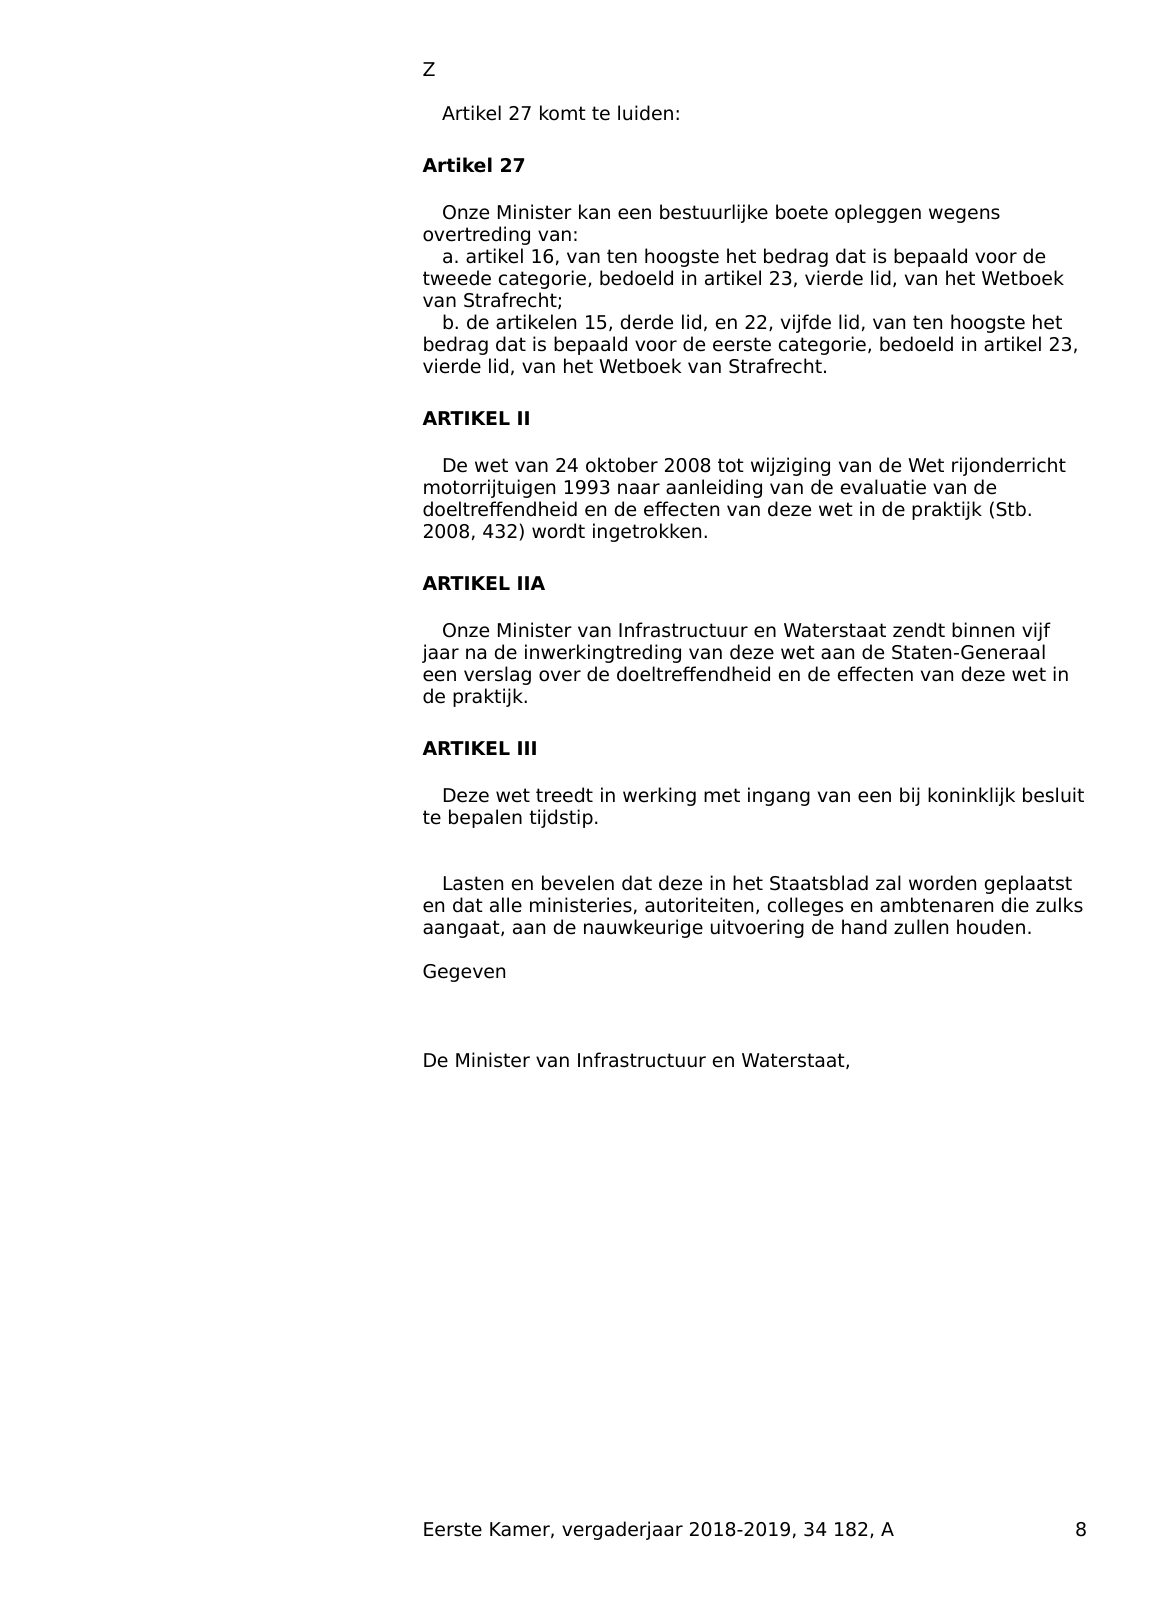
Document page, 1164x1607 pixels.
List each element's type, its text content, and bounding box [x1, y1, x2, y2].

subtitle ARTIKEL III [422, 738, 1087, 760]
text a. artikel 16, van ten hoogste het bedrag dat is bepaald voor de tweede categorie, bedoeld in artikel 23, vierde lid, van het Wetboek van Strafrecht; [422, 246, 1087, 312]
text De Minister van Infrastructuur en Waterstaat, [422, 1050, 1087, 1072]
text Z [422, 59, 1087, 81]
text Onze Minister van Infrastructuur en Waterstaat zendt binnen vijf jaar na de inwerkingtreding van deze wet aan de Staten-Generaal een verslag over de doeltreffendheid en de effecten van deze wet in de praktijk. [422, 620, 1087, 708]
text De wet van 24 oktober 2008 tot wijziging van de Wet rijonderricht motorrijtuigen 1993 naar aanleiding van de evaluatie van de doeltreffendheid en de effecten van deze wet in de praktijk (Stb. 2008, 432) wordt ingetrokken. [422, 455, 1087, 543]
text Artikel 27 komt te luiden: [422, 103, 1087, 125]
subtitle Artikel 27 [422, 155, 1087, 177]
text Deze wet treedt in werking met ingang van een bij koninklijk besluit te bepalen tijdstip. [422, 785, 1087, 829]
text Onze Minister kan een bestuurlijke boete opleggen wegens overtreding van: [422, 202, 1087, 246]
text b. de artikelen 15, derde lid, en 22, vijfde lid, van ten hoogste het bedrag dat is bepaald voor de eerste categorie, bedoeld in artikel 23, vierde lid, van het Wetboek van Strafrecht. [422, 312, 1087, 378]
text Lasten en bevelen dat deze in het Staatsblad zal worden geplaatst en dat alle ministeries, autoriteiten, colleges en ambtenaren die zulks aangaat, aan de nauwkeurige uitvoering de hand zullen houden. [422, 873, 1087, 939]
subtitle ARTIKEL IIA [422, 573, 1087, 595]
subtitle ARTIKEL II [422, 408, 1087, 430]
text Gegeven [422, 961, 1087, 983]
